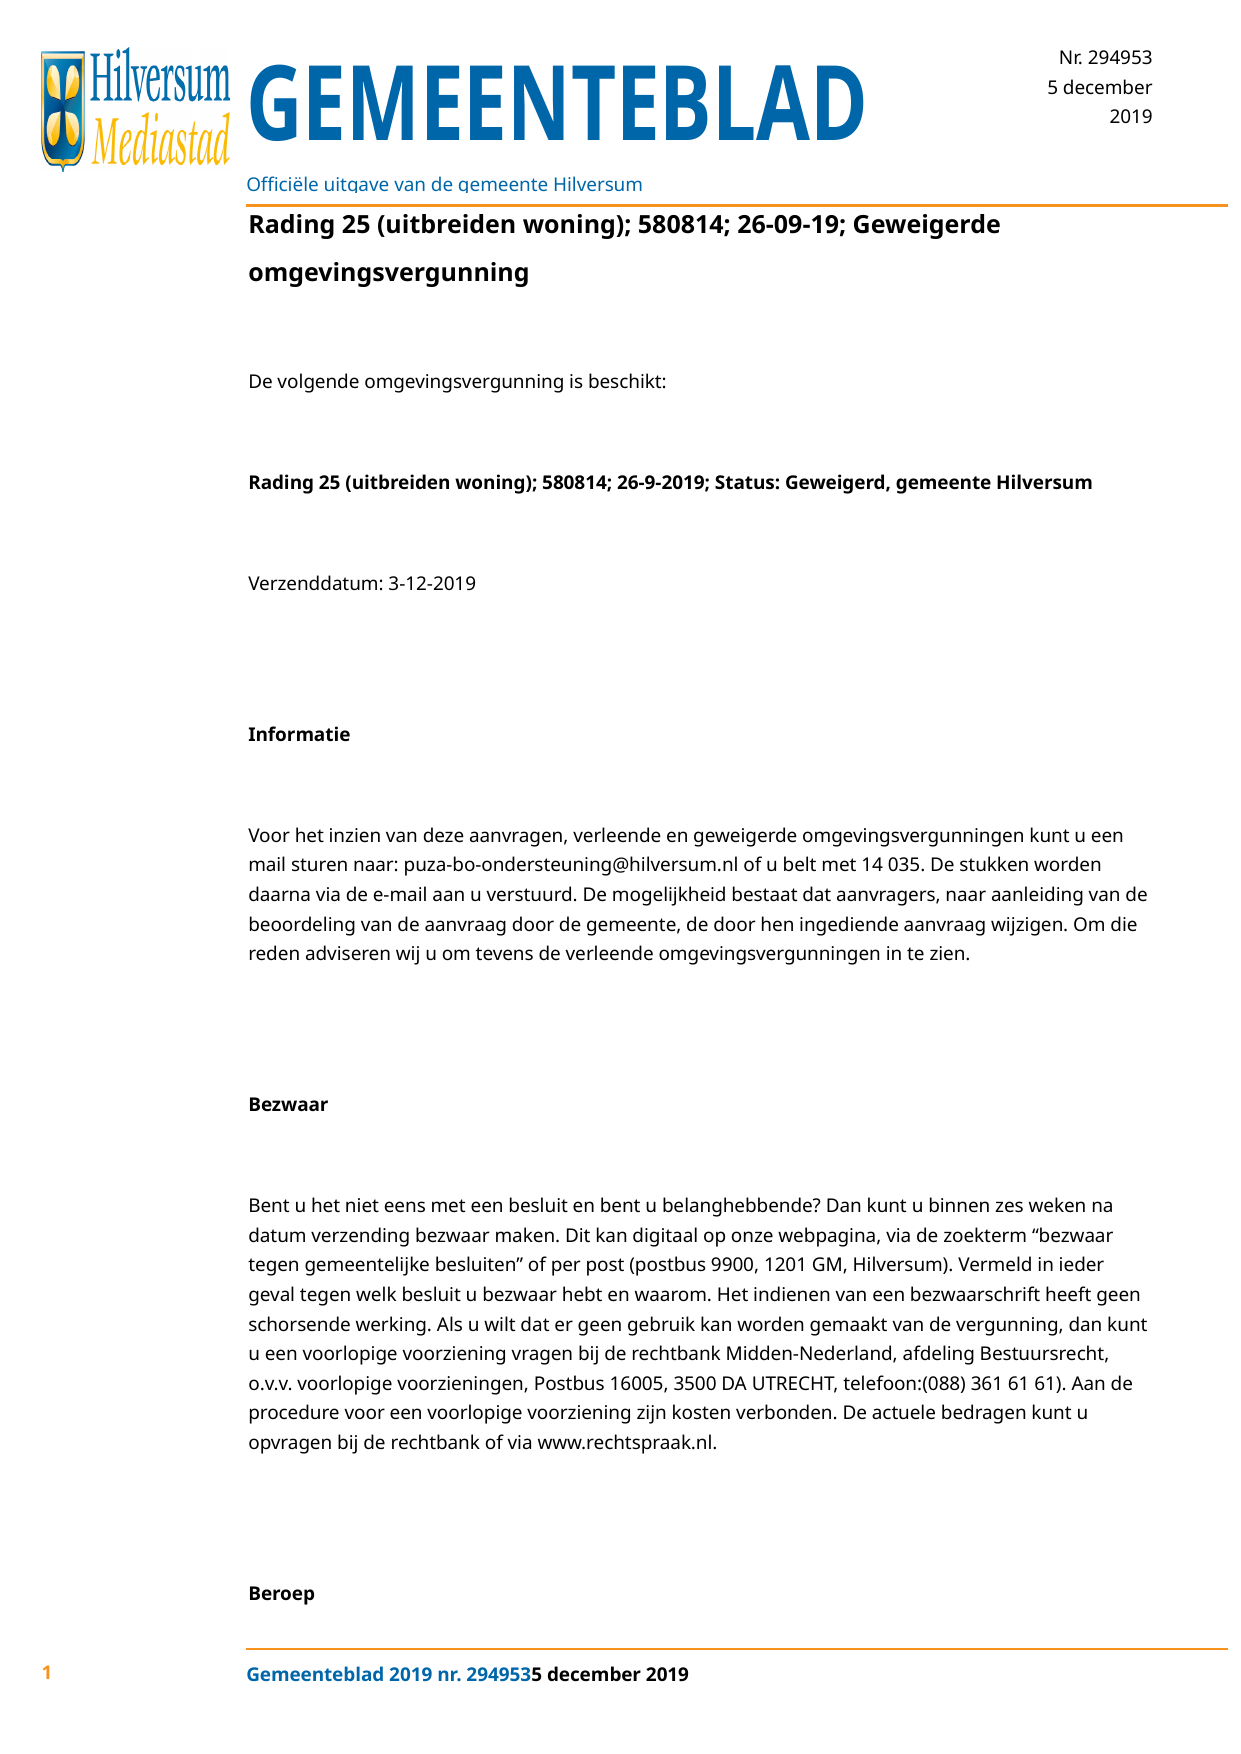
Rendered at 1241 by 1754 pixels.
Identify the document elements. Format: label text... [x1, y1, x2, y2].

text De volgende omgevingsvergunning is beschikt: [248, 368, 1152, 394]
text Beroep [248, 1580, 1152, 1606]
text Verzenddatum: 3-12-2019 [248, 570, 1152, 596]
text Voor het inzien van deze aanvragen, verleende en geweigerde omgevingsvergunningen kunt u een mail sturen naar: puza-bo-ondersteuning@hilversum.nl of u belt met 14 035. De stukken worden daarna via de e-mail aan u verstuurd. De mogelijkheid bestaat dat aanvragers, naar aanleiding van de beoordeling van de aanvraag door de gemeente, de door hen ingediende aanvraag wijzigen. Om die reden adviseren wij u om tevens de verleende omgevingsvergunningen in te zien. [248, 822, 1152, 966]
text Rading 25 (uitbreiden woning); 580814; 26-9-2019; Status: Geweigerd, gemeente Hilversum [248, 469, 1152, 495]
picture [41, 47, 231, 172]
text Bent u het niet eens met een besluit en bent u belanghebbende? Dan kunt u binnen zes weken na datum verzending bezwaar maken. Dit kan digitaal op onze webpagina, via de zoekterm “bezwaar tegen gemeentelijke besluiten” of per post (postbus 9900, 1201 GM, Hilversum). Vermeld in ieder geval tegen welk besluit u bezwaar hebt en waarom. Het indienen van een bezwaarschrift heeft geen schorsende werking. Als u wilt dat er geen gebruik kan worden gemaakt van de vergunning, dan kunt u een voorlopige voorziening vragen bij de rechtbank Midden-Nederland, afdeling Bestuursrecht, o.v.v. voorlopige voorzieningen, Postbus 16005, 3500 DA UTRECHT, telefoon:(088) 361 61 61). Aan de procedure voor een voorlopige voorziening zijn kosten verbonden. De actuele bedragen kunt u opvragen bij de rechtbank of via www.rechtspraak.nl. [248, 1192, 1152, 1455]
text Informatie [248, 721, 1152, 747]
text Rading 25 (uitbreiden woning); 580814; 26-09-19; Geweigerde omgevingsvergunning [248, 207, 1152, 288]
text Bezwaar [248, 1092, 1152, 1117]
